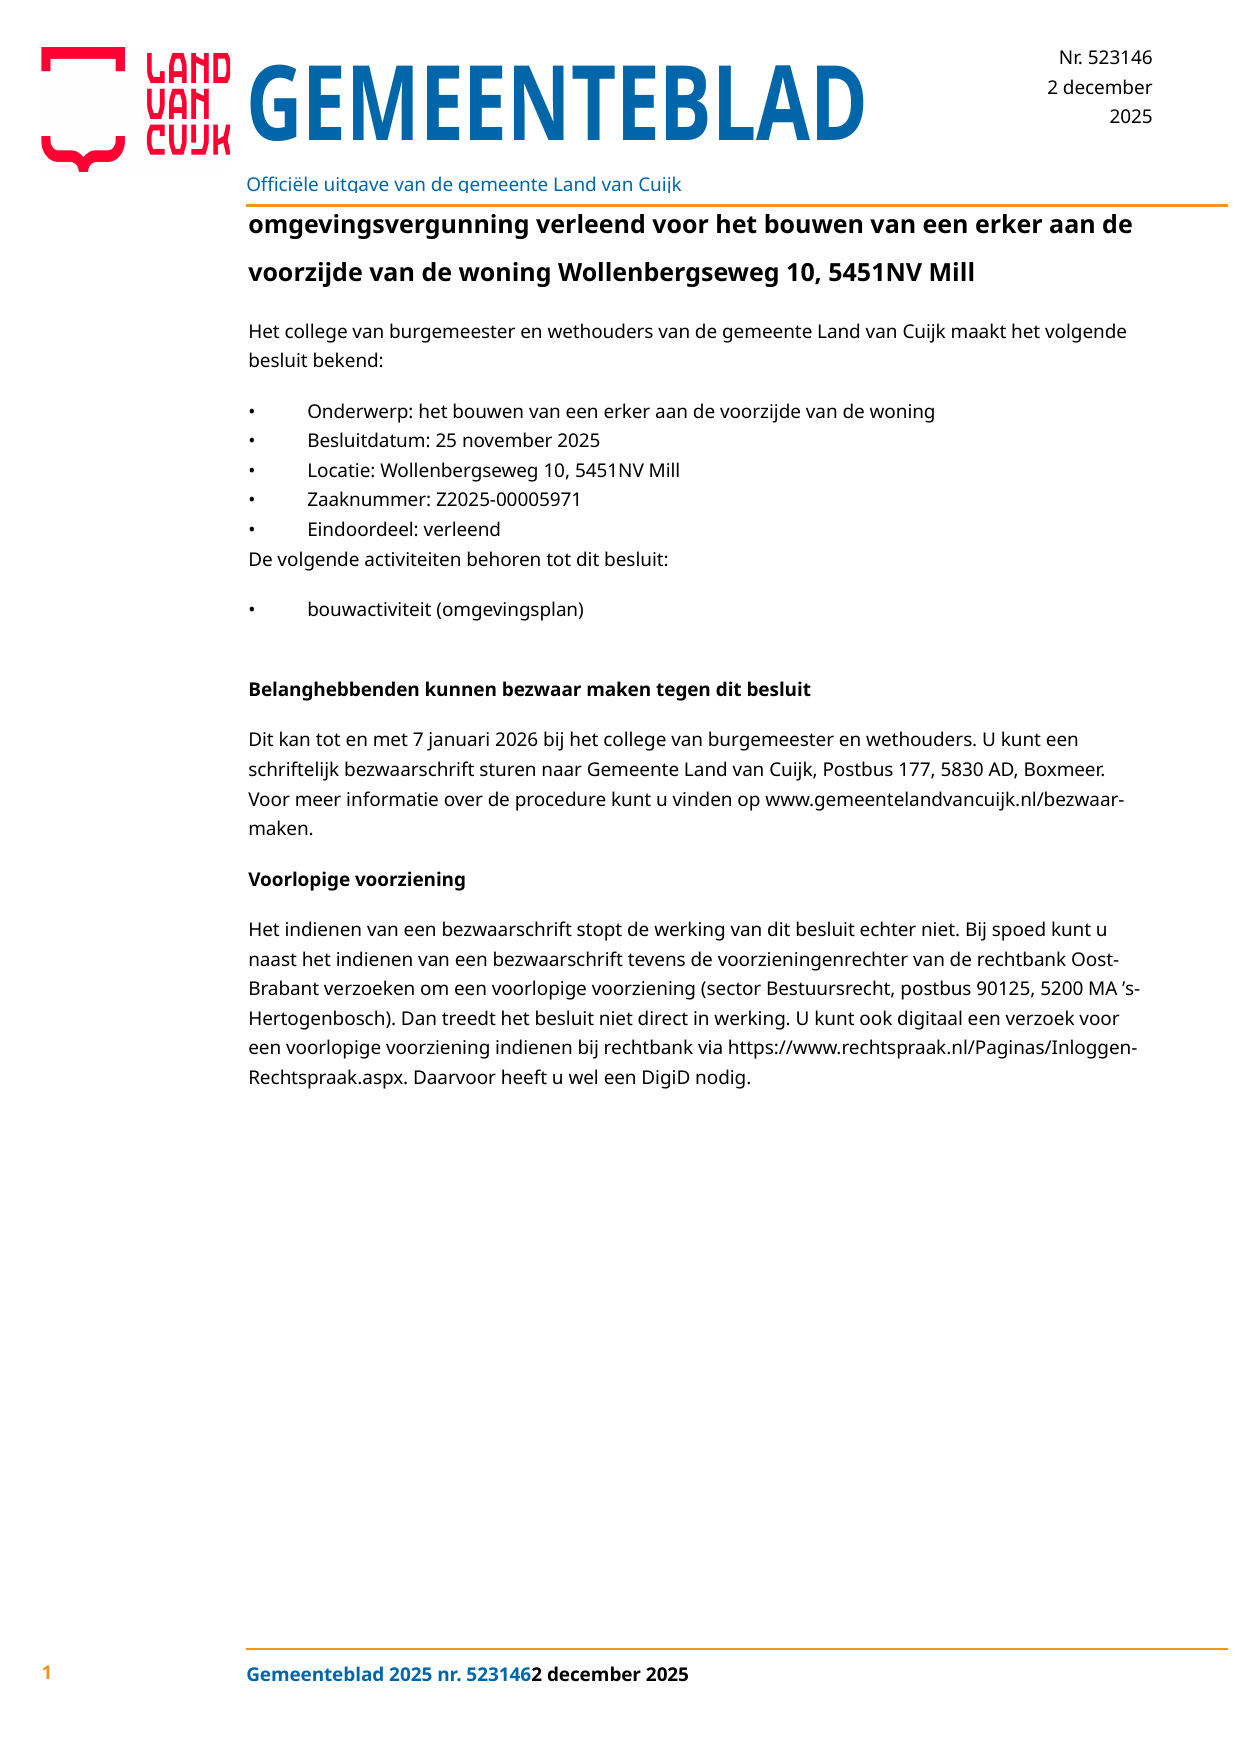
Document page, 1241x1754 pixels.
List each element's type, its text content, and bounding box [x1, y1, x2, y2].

list Eindoordeel: verleend [248, 516, 1152, 542]
list Besluitdatum: 25 november 2025 [248, 427, 1152, 453]
text Belanghebbenden kunnen bezwaar maken tegen dit besluit [248, 676, 1152, 702]
text De volgende activiteiten behoren tot dit besluit: [248, 546, 1152, 572]
list Zaaknummer: Z2025-00005971 [248, 487, 1152, 512]
list Onderwerp: het bouwen van een erker aan de voorzijde van de woning [248, 398, 1152, 424]
text Voorlopige voorziening [248, 866, 1152, 892]
text Dit kan tot en met 7 januari 2026 bij het college van burgemeester en wethouders. U kunt een schriftelijk bezwaarschrift sturen naar Gemeente Land van Cuijk, Postbus 177, 5830 AD, Boxmeer. Voor meer informatie over de procedure kunt u vinden op www.gemeentelandvancuijk.nl/bezwaar-maken. [248, 727, 1152, 841]
list Locatie: Wollenbergseweg 10, 5451NV Mill [248, 457, 1152, 483]
text Het college van burgemeester en wethouders van de gemeente Land van Cuijk maakt het volgende besluit bekend: [248, 318, 1152, 373]
list bouwactiviteit (omgevingsplan) [248, 596, 1152, 622]
text omgevingsvergunning verleend voor het bouwen van een erker aan de voorzijde van de woning Wollenbergseweg 10, 5451NV Mill [248, 207, 1152, 288]
text Het indienen van een bezwaarschrift stopt de werking van dit besluit echter niet. Bij spoed kunt u naast het indienen van een bezwaarschrift tevens de voorzieningenrechter van de rechtbank Oost-Brabant verzoeken om een voorlopige voorziening (sector Bestuursrecht, postbus 90125, 5200 MA ’s-Hertogenbosch). Dan treedt het besluit niet direct in werking. U kunt ook digitaal een verzoek voor een voorlopige voorziening indienen bij rechtbank via https://www.rechtspraak.nl/Paginas/Inloggen-Rechtspraak.aspx. Daarvoor heeft u wel een DigiD nodig. [248, 916, 1152, 1090]
picture [41, 47, 231, 172]
